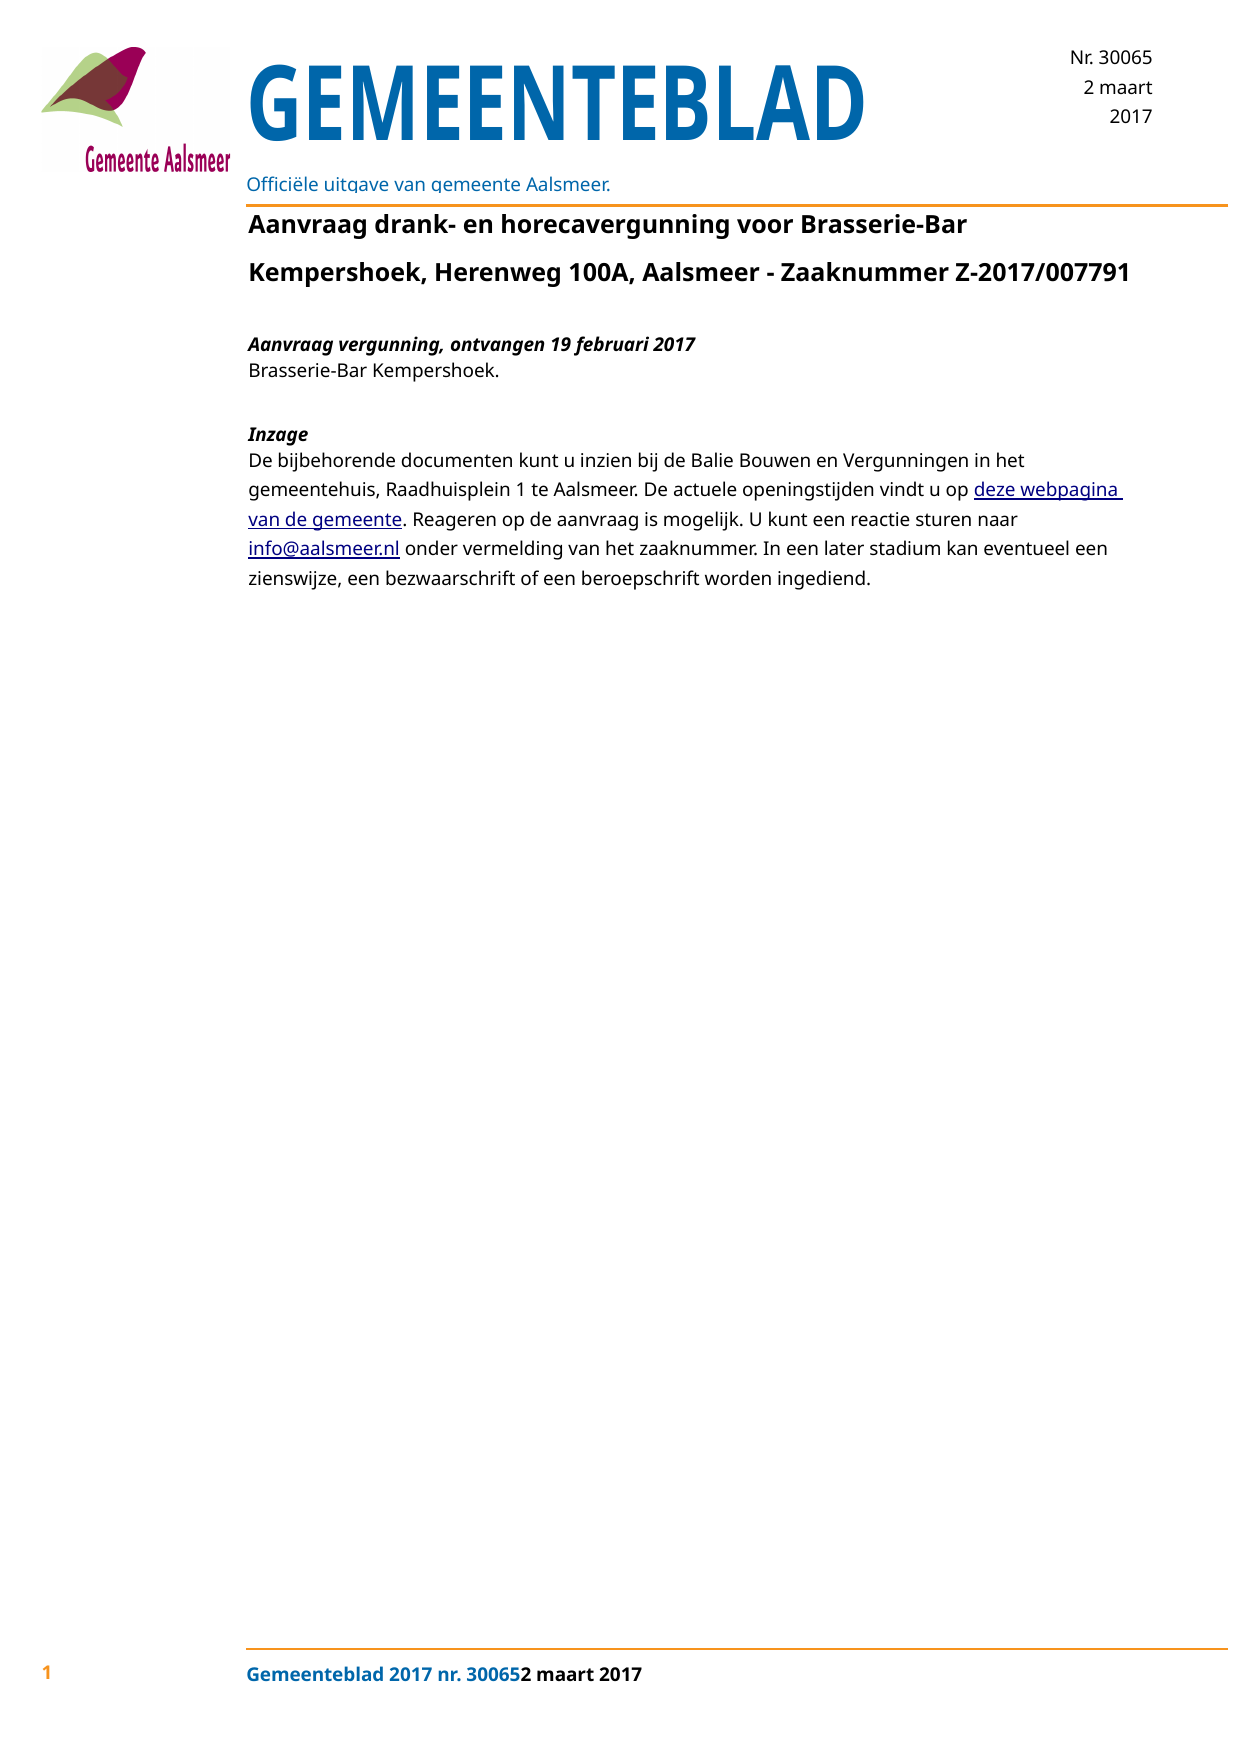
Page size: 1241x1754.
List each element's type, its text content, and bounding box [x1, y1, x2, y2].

text Brasserie-Bar Kempershoek. [248, 357, 1152, 383]
picture [41, 47, 231, 172]
text Aanvraag vergunning, ontvangen 19 februari 2017 [248, 331, 1152, 357]
text ​ [248, 616, 1152, 641]
text De bijbehorende documenten kunt u inzien bij de Balie Bouwen en Vergunningen in het gemeentehuis, Raadhuisplein 1 te Aalsmeer. De actuele openingstijden vindt u op deze webpagina van de gemeente. Reageren op de aanvraag is mogelijk. U kunt een reactie sturen naar info@aalsmeer.nl onder vermelding van het zaaknummer. In een later stadium kan eventueel een zienswijze, een bezwaarschrift of een beroepschrift worden ingediend. [248, 447, 1152, 591]
text Aanvraag drank- en horecavergunning voor Brasserie-Bar Kempershoek, Herenweg 100A, Aalsmeer - Zaaknummer Z-2017/007791 [248, 207, 1152, 288]
text Inzage [248, 421, 1152, 447]
